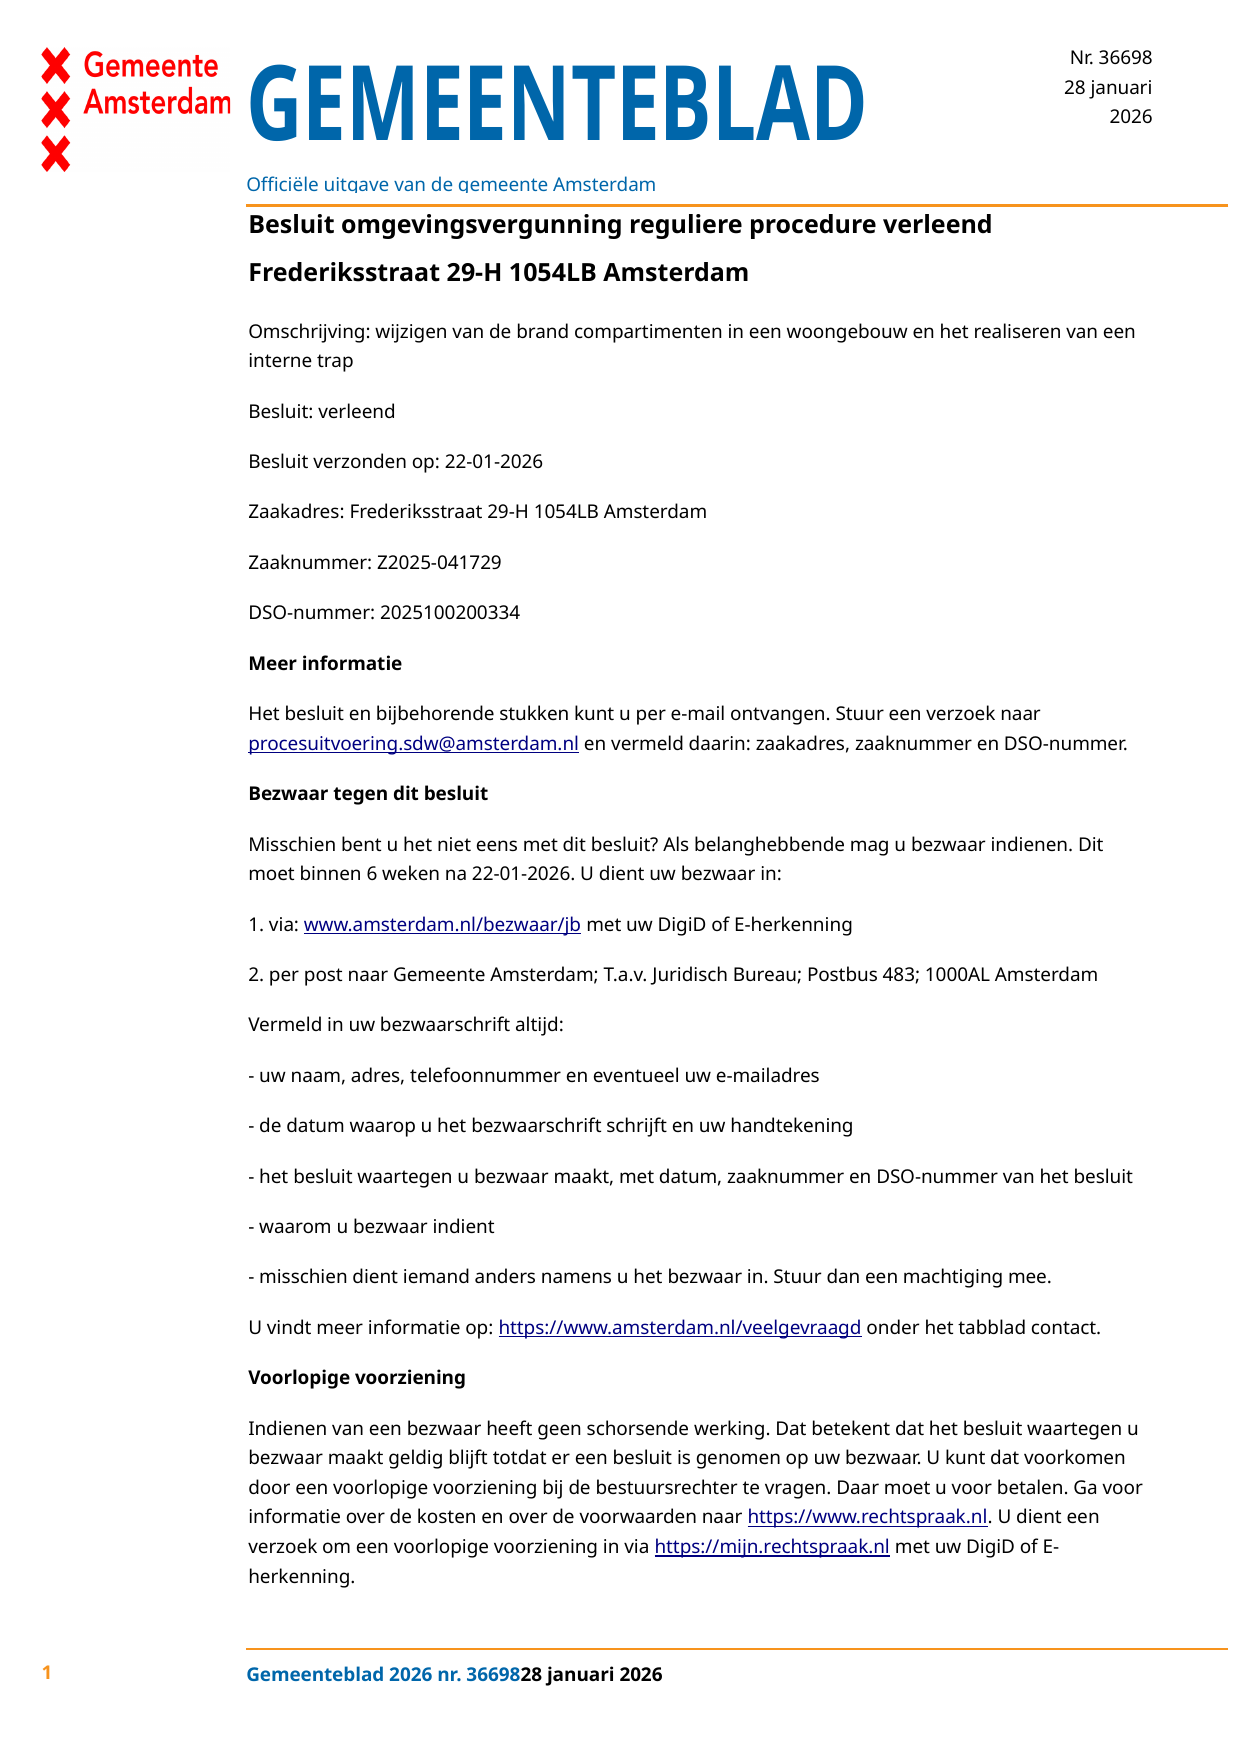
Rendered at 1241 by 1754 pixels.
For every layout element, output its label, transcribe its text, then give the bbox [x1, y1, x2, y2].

text Het besluit en bijbehorende stukken kunt u per e-mail ontvangen. Stuur een verzoek naar procesuitvoering.sdw@amsterdam.nl en vermeld daarin: zaakadres, zaaknummer en DSO-nummer. [248, 700, 1152, 756]
text Besluit: verleend [248, 398, 1152, 424]
text - uw naam, adres, telefoonnummer en eventueel uw e-mailadres [248, 1062, 1152, 1088]
text Misschien bent u het niet eens met dit besluit? Als belanghebbende mag u bezwaar indienen. Dit moet binnen 6 weken na 22-01-2026. U dient uw bezwaar in: [248, 831, 1152, 886]
text Voorlopige voorziening [248, 1364, 1152, 1390]
text U vindt meer informatie op: https://www.amsterdam.nl/veelgevraagd onder het tabblad contact. [248, 1314, 1152, 1340]
text Indienen van een bezwaar heeft geen schorsende werking. Dat betekent dat het besluit waartegen u bezwaar maakt geldig blijft totdat er een besluit is genomen op uw bezwaar. U kunt dat voorkomen door een voorlopige voorziening bij de bestuursrechter te vragen. Daar moet u voor betalen. Ga voor informatie over de kosten en over de voorwaarden naar https://www.rechtspraak.nl. U dient een verzoek om een voorlopige voorziening in via https://mijn.rechtspraak.nl met uw DigiD of E-herkenning. [248, 1415, 1152, 1589]
text 2. per post naar Gemeente Amsterdam; T.a.v. Juridisch Bureau; Postbus 483; 1000AL Amsterdam [248, 961, 1152, 987]
text Zaaknummer: Z2025-041729 [248, 549, 1152, 575]
picture [41, 47, 231, 172]
text - waarom u bezwaar indient [248, 1213, 1152, 1239]
text Meer informatie [248, 650, 1152, 676]
text - misschien dient iemand anders namens u het bezwaar in. Stuur dan een machtiging mee. [248, 1264, 1152, 1289]
text 1. via: www.amsterdam.nl/bezwaar/jb met uw DigiD of E-herkenning [248, 911, 1152, 937]
text Omschrijving: wijzigen van de brand compartimenten in een woongebouw en het realiseren van een interne trap [248, 318, 1152, 373]
text Besluit verzonden op: 22-01-2026 [248, 448, 1152, 474]
text Zaakadres: Frederiksstraat 29-H 1054LB Amsterdam [248, 499, 1152, 524]
text - de datum waarop u het bezwaarschrift schrijft en uw handtekening [248, 1112, 1152, 1138]
text Besluit omgevingsvergunning reguliere procedure verleend Frederiksstraat 29-H 1054LB Amsterdam [248, 207, 1152, 288]
text - het besluit waartegen u bezwaar maakt, met datum, zaaknummer en DSO-nummer van het besluit [248, 1163, 1152, 1189]
text Bezwaar tegen dit besluit [248, 780, 1152, 806]
text DSO-nummer: 2025100200334 [248, 599, 1152, 625]
text Vermeld in uw bezwaarschrift altijd: [248, 1012, 1152, 1037]
